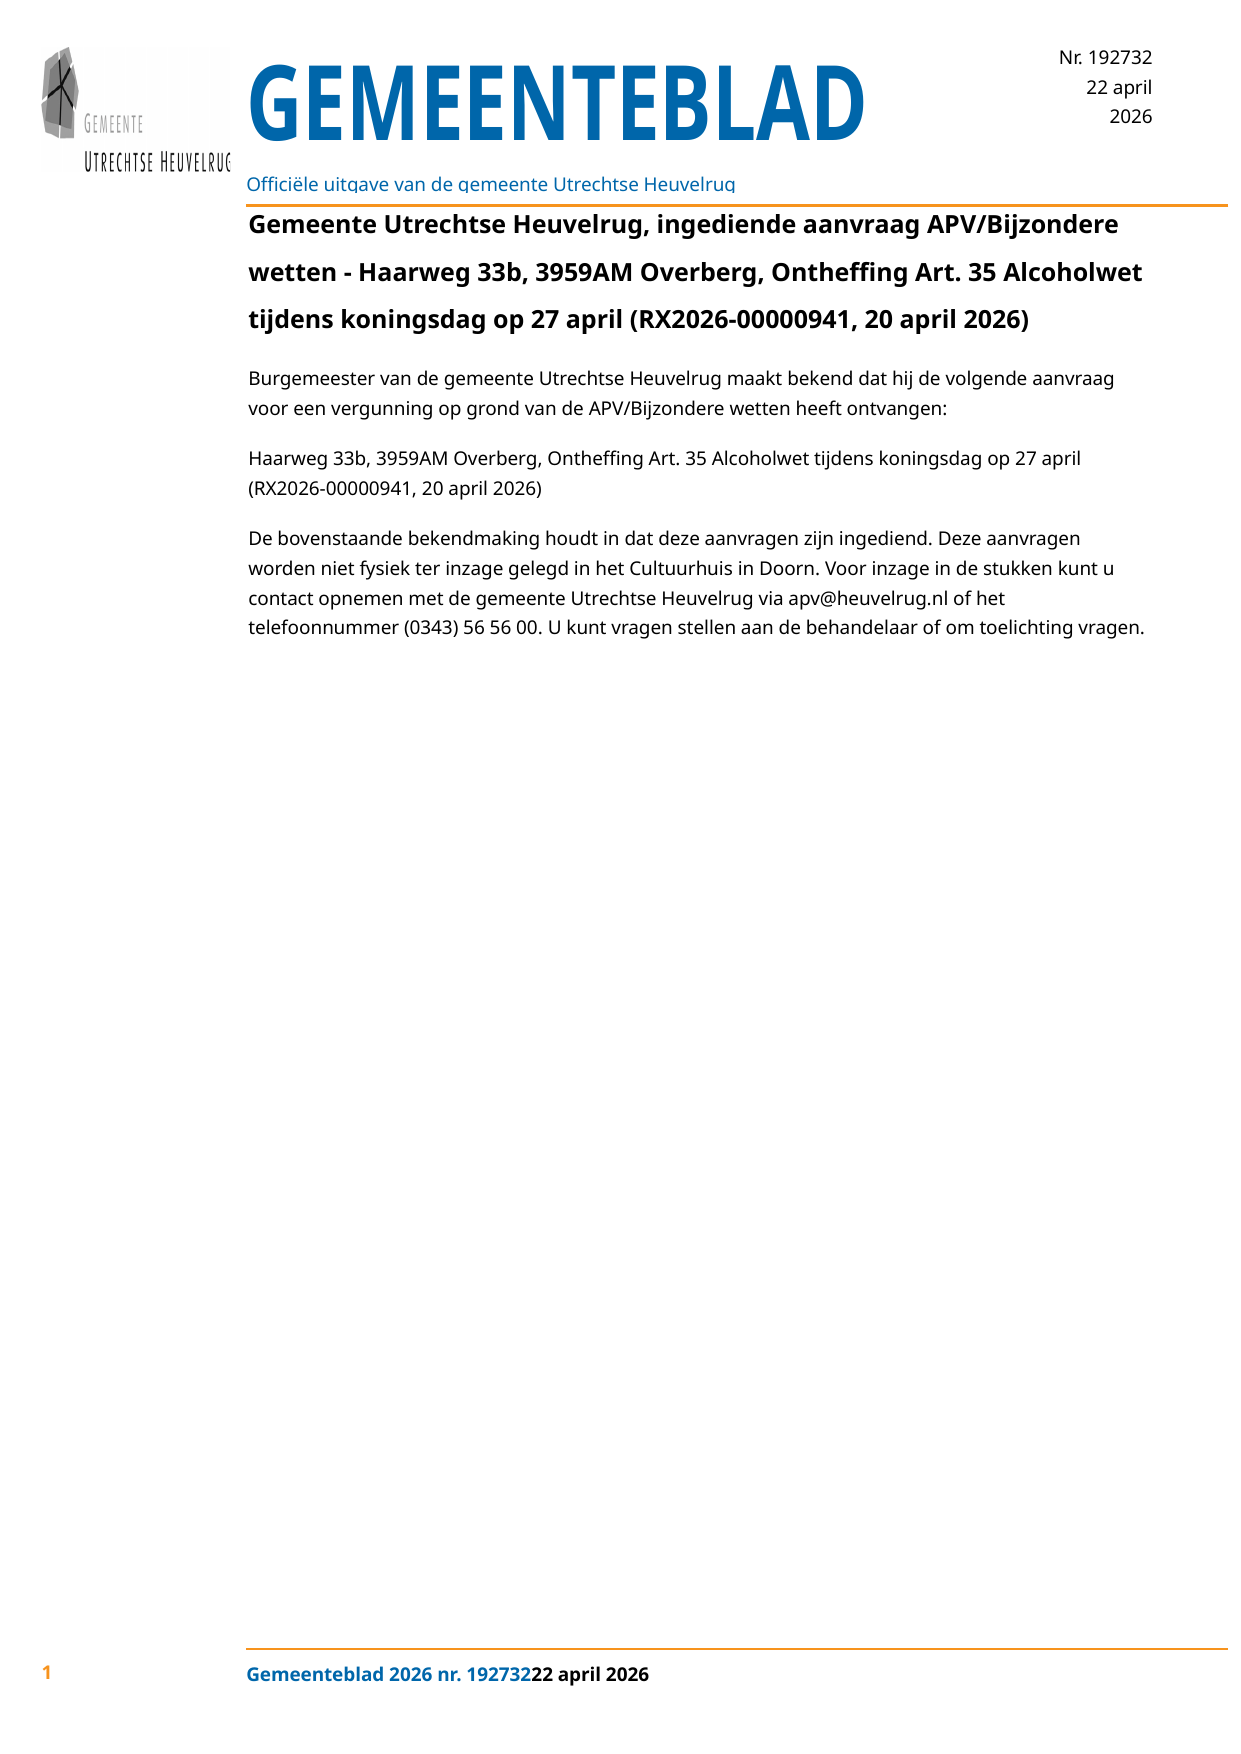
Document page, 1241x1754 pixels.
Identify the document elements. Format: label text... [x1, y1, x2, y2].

picture [41, 47, 231, 172]
text De bovenstaande bekendmaking houdt in dat deze aanvragen zijn ingediend. Deze aanvragen worden niet fysiek ter inzage gelegd in het Cultuurhuis in Doorn. Voor inzage in de stukken kunt u contact opnemen met de gemeente Utrechtse Heuvelrug via apv@heuvelrug.nl of het telefoonnummer (0343) 56 56 00. U kunt vragen stellen aan de behandelaar of om toelichting vragen. [248, 526, 1152, 640]
text Gemeente Utrechtse Heuvelrug, ingediende aanvraag APV/Bijzondere wetten - Haarweg 33b, 3959AM Overberg, Ontheffing Art. 35 Alcoholwet tijdens koningsdag op 27 april (RX2026-00000941, 20 april 2026) [248, 207, 1152, 336]
text Burgemeester van de gemeente Utrechtse Heuvelrug maakt bekend dat hij de volgende aanvraag voor een vergunning op grond van de APV/Bijzondere wetten heeft ontvangen: [248, 366, 1152, 421]
text Haarweg 33b, 3959AM Overberg, Ontheffing Art. 35 Alcoholwet tijdens koningsdag op 27 april (RX2026-00000941, 20 april 2026) [248, 446, 1152, 501]
